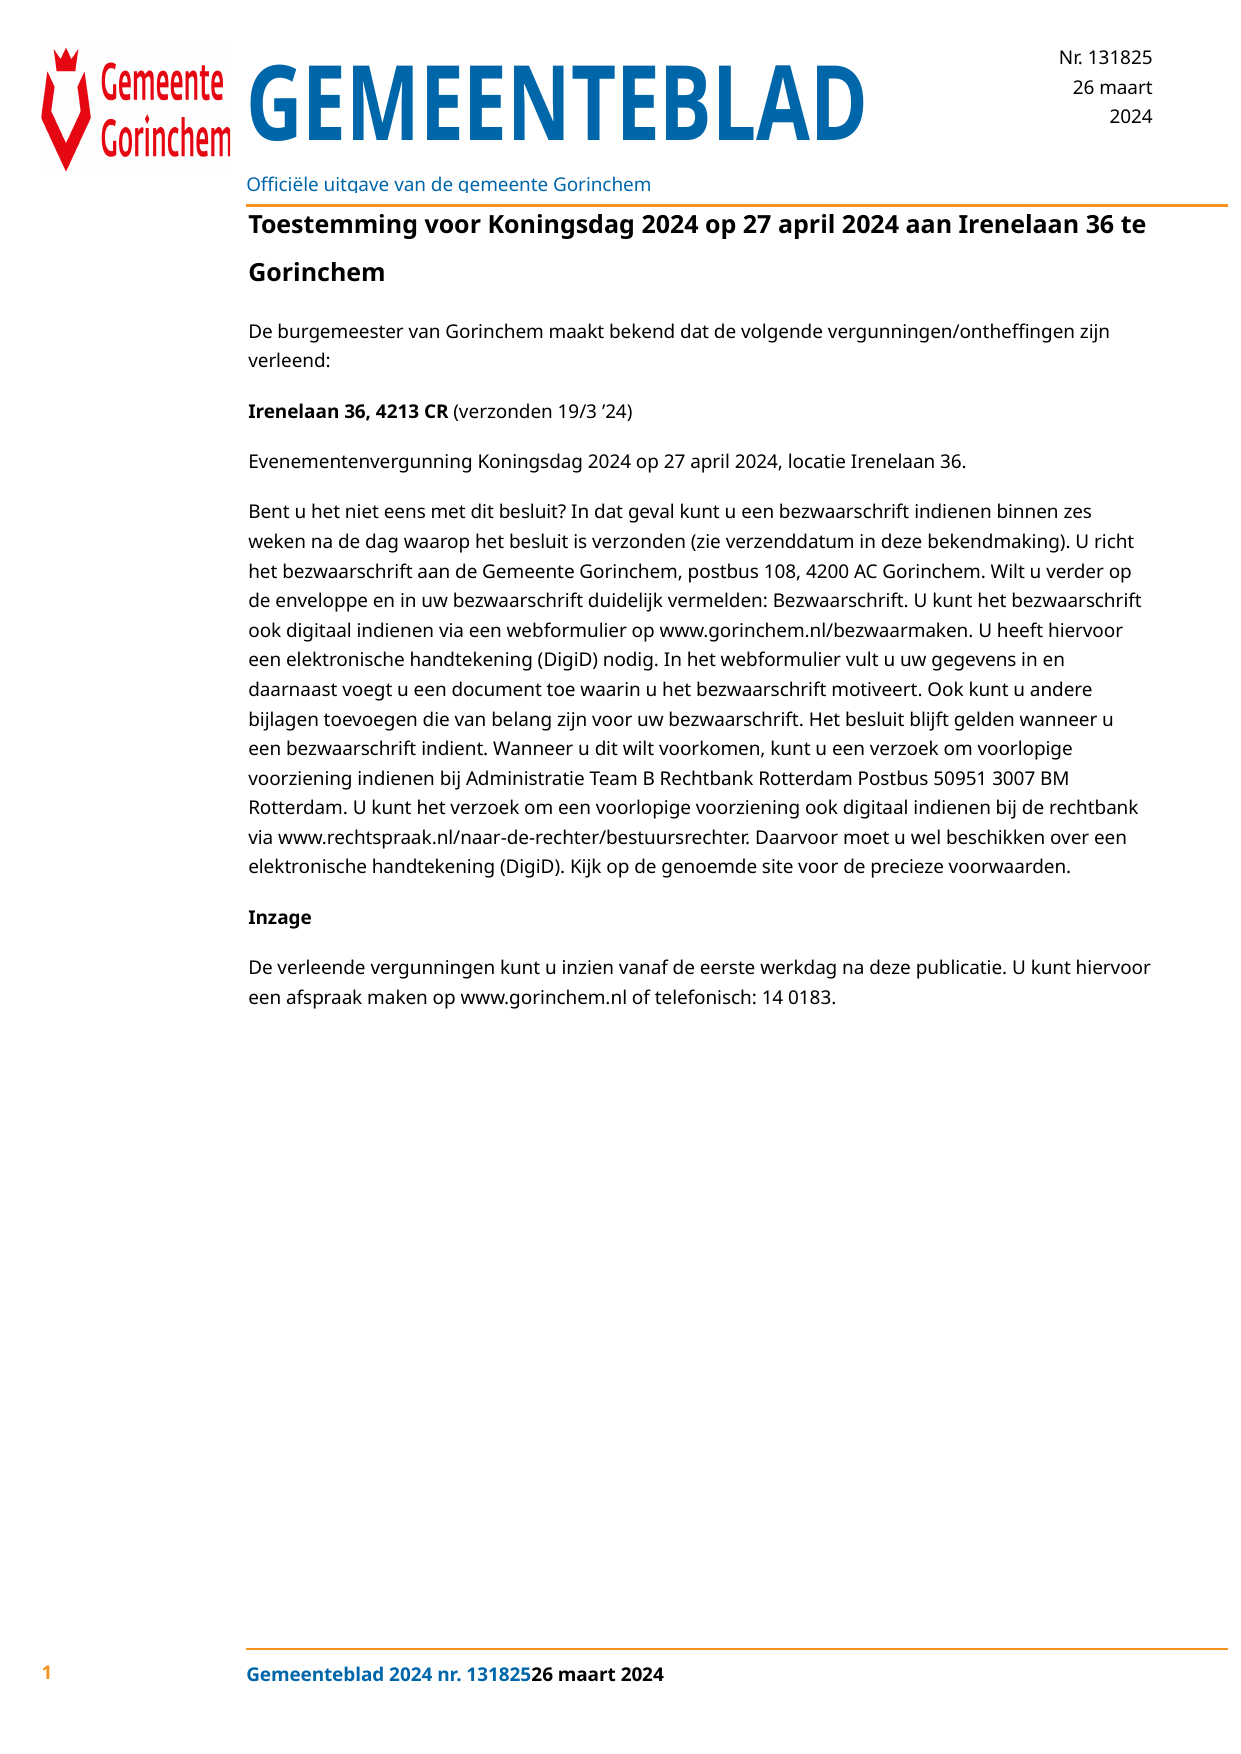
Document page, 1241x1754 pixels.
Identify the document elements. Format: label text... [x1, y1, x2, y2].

text Toestemming voor Koningsdag 2024 op 27 april 2024 aan Irenelaan 36 te Gorinchem [248, 207, 1152, 288]
text De burgemeester van Gorinchem maakt bekend dat de volgende vergunningen/ontheffingen zijn verleend: [248, 318, 1152, 373]
text Inzage [248, 904, 1152, 930]
text De verleende vergunningen kunt u inzien vanaf de eerste werkdag na deze publicatie. U kunt hiervoor een afspraak maken op www.gorinchem.nl of telefonisch: 14 0183. [248, 954, 1152, 1010]
picture [41, 47, 231, 172]
text Bent u het niet eens met dit besluit? In dat geval kunt u een bezwaarschrift indienen binnen zes weken na de dag waarop het besluit is verzonden (zie verzenddatum in deze bekendmaking). U richt het bezwaarschrift aan de Gemeente Gorinchem, postbus 108, 4200 AC Gorinchem. Wilt u verder op de enveloppe en in uw bezwaarschrift duidelijk vermelden: Bezwaarschrift. U kunt het bezwaarschrift ook digitaal indienen via een webformulier op www.gorinchem.nl/bezwaarmaken. U heeft hiervoor een elektronische handtekening (DigiD) nodig. In het webformulier vult u uw gegevens in en daarnaast voegt u een document toe waarin u het bezwaarschrift motiveert. Ook kunt u andere bijlagen toevoegen die van belang zijn voor uw bezwaarschrift. Het besluit blijft gelden wanneer u een bezwaarschrift indient. Wanneer u dit wilt voorkomen, kunt u een verzoek om voorlopige voorziening indienen bij Administratie Team B Rechtbank Rotterdam Postbus 50951 3007 BM Rotterdam. U kunt het verzoek om een voorlopige voorziening ook digitaal indienen bij de rechtbank via www.rechtspraak.nl/naar-de-rechter/bestuursrechter. Daarvoor moet u wel beschikken over een elektronische handtekening (DigiD). Kijk op de genoemde site voor de precieze voorwaarden. [248, 499, 1152, 879]
text Irenelaan 36, 4213 CR (verzonden 19/3 ’24) [248, 398, 1152, 424]
text Evenementenvergunning Koningsdag 2024 op 27 april 2024, locatie Irenelaan 36. [248, 448, 1152, 474]
